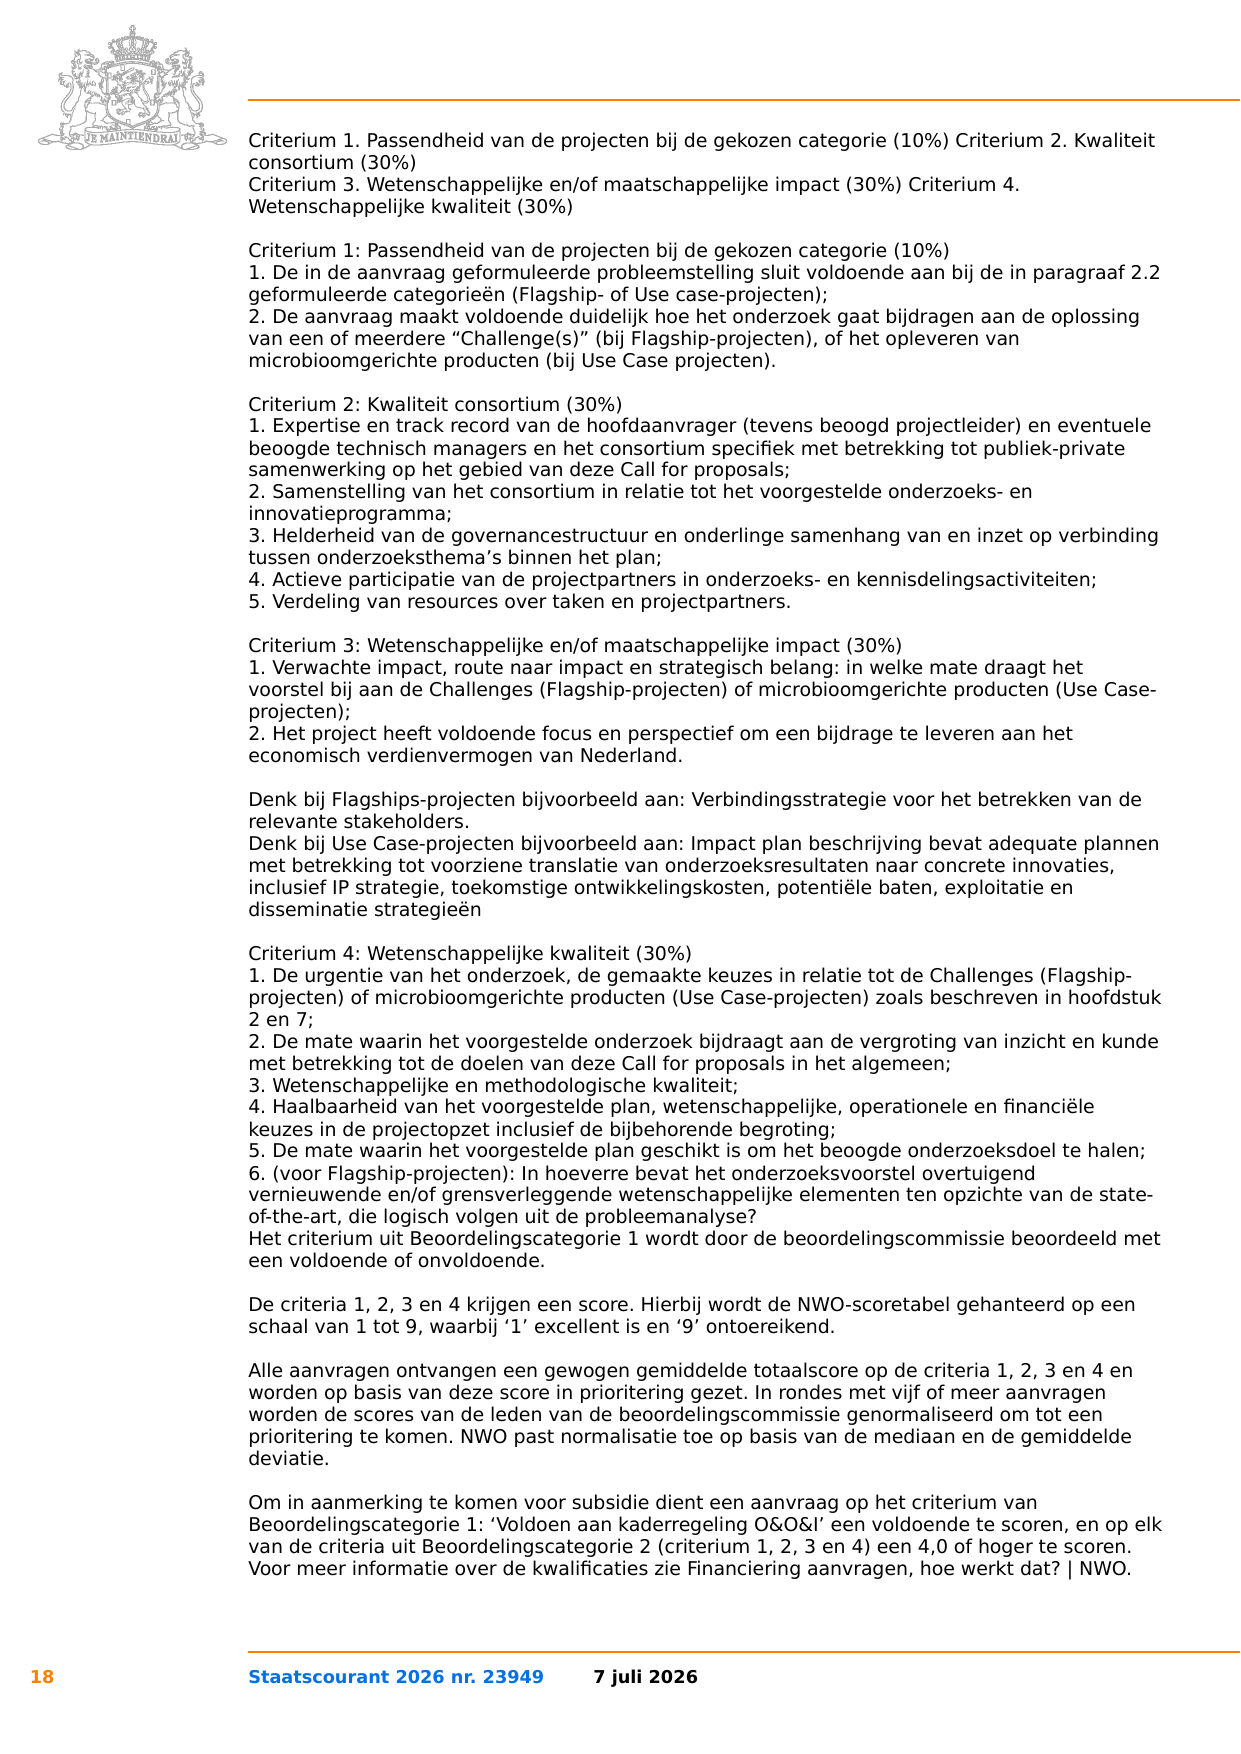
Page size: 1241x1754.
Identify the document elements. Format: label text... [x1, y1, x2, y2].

text Denk bij Flagships-projecten bijvoorbeeld aan: Verbindingsstrategie voor het betrekken van de relevante stakeholders. [248, 789, 1163, 833]
text 1. De urgentie van het onderzoek, de gemaakte keuzes in relatie tot de Challenges (Flagship-projecten) of microbioomgerichte producten (Use Case-projecten) zoals beschreven in hoofdstuk 2 en 7; [248, 964, 1163, 1031]
text Criterium 3: Wetenschappelijke en/of maatschappelijke impact (30%) [248, 635, 1163, 657]
text 1. Verwachte impact, route naar impact en strategisch belang: in welke mate draagt het voorstel bij aan de Challenges (Flagship-projecten) of microbioomgerichte producten (Use Case-projecten); [248, 657, 1163, 723]
text 2. De aanvraag maakt voldoende duidelijk hoe het onderzoek gaat bijdragen aan de oplossing van een of meerdere “Challenge(s)” (bij Flagship-projecten), of het opleveren van microbioomgerichte producten (bij Use Case projecten). [248, 306, 1163, 372]
text 2. Samenstelling van het consortium in relatie tot het voorgestelde onderzoeks- en innovatieprogramma; [248, 481, 1163, 525]
text 6. (voor Flagship-projecten): In hoeverre bevat het onderzoeksvoorstel overtuigend vernieuwende en/of grensverleggende wetenschappelijke elementen ten opzichte van de state-of-the-art, die logisch volgen uit de probleemanalyse? [248, 1162, 1163, 1228]
text Criterium 3. Wetenschappelijke en/of maatschappelijke impact (30%) Criterium 4. Wetenschappelijke kwaliteit (30%) [248, 174, 1163, 218]
text 5. Verdeling van resources over taken en projectpartners. [248, 591, 1163, 613]
text 2. Het project heeft voldoende focus en perspectief om een bijdrage te leveren aan het economisch verdienvermogen van Nederland. [248, 723, 1163, 767]
text Om in aanmerking te komen voor subsidie dient een aanvraag op het criterium van Beoordelingscategorie 1: ‘Voldoen aan kaderregeling O&O&I’ een voldoende te scoren, en op elk van de criteria uit Beoordelingscategorie 2 (criterium 1, 2, 3 en 4) een 4,0 of hoger te scoren. Voor meer informatie over de kwalificaties zie Financiering aanvragen, hoe werkt dat? | NWO. [248, 1492, 1163, 1580]
text Het criterium uit Beoordelingscategorie 1 wordt door de beoordelingscommissie beoordeeld met een voldoende of onvoldoende. [248, 1228, 1163, 1272]
text 3. Helderheid van de governancestructuur en onderlinge samenhang van en inzet op verbinding tussen onderzoeksthema’s binnen het plan; [248, 525, 1163, 569]
text Criterium 1. Passendheid van de projecten bij de gekozen categorie (10%) Criterium 2. Kwaliteit consortium (30%) [248, 130, 1163, 174]
text Alle aanvragen ontvangen een gewogen gemiddelde totaalscore op de criteria 1, 2, 3 en 4 en worden op basis van deze score in prioritering gezet. In rondes met vijf of meer aanvragen worden de scores van de leden van de beoordelingscommissie genormaliseerd om tot een prioritering te komen. NWO past normalisatie toe op basis van de mediaan en de gemiddelde deviatie. [248, 1360, 1163, 1470]
text 4. Actieve participatie van de projectpartners in onderzoeks- en kennisdelingsactiviteiten; [248, 569, 1163, 591]
text Criterium 2: Kwaliteit consortium (30%) [248, 393, 1163, 415]
picture [38, 25, 227, 150]
text Denk bij Use Case-projecten bijvoorbeeld aan: Impact plan beschrijving bevat adequate plannen met betrekking tot voorziene translatie van onderzoeksresultaten naar concrete innovaties, inclusief IP strategie, toekomstige ontwikkelingskosten, potentiële baten, exploitatie en disseminatie strategieën [248, 833, 1163, 921]
text De criteria 1, 2, 3 en 4 krijgen een score. Hierbij wordt de NWO-scoretabel gehanteerd op een schaal van 1 tot 9, waarbij ‘1’ excellent is en ‘9’ ontoereikend. [248, 1294, 1163, 1338]
text Criterium 1: Passendheid van de projecten bij de gekozen categorie (10%) [248, 240, 1163, 262]
text 1. Expertise en track record van de hoofdaanvrager (tevens beoogd projectleider) en eventuele beoogde technisch managers en het consortium specifiek met betrekking tot publiek-private samenwerking op het gebied van deze Call for proposals; [248, 415, 1163, 481]
text 3. Wetenschappelijke en methodologische kwaliteit; [248, 1074, 1163, 1096]
text Criterium 4: Wetenschappelijke kwaliteit (30%) [248, 943, 1163, 964]
text 1. De in de aanvraag geformuleerde probleemstelling sluit voldoende aan bij de in paragraaf 2.2 geformuleerde categorieën (Flagship- of Use case-projecten); [248, 262, 1163, 306]
text 4. Haalbaarheid van het voorgestelde plan, wetenschappelijke, operationele en financiële keuzes in de projectopzet inclusief de bijbehorende begroting; [248, 1096, 1163, 1140]
text 2. De mate waarin het voorgestelde onderzoek bijdraagt aan de vergroting van inzicht en kunde met betrekking tot de doelen van deze Call for proposals in het algemeen; [248, 1031, 1163, 1074]
text 5. De mate waarin het voorgestelde plan geschikt is om het beoogde onderzoeksdoel te halen; [248, 1140, 1163, 1162]
